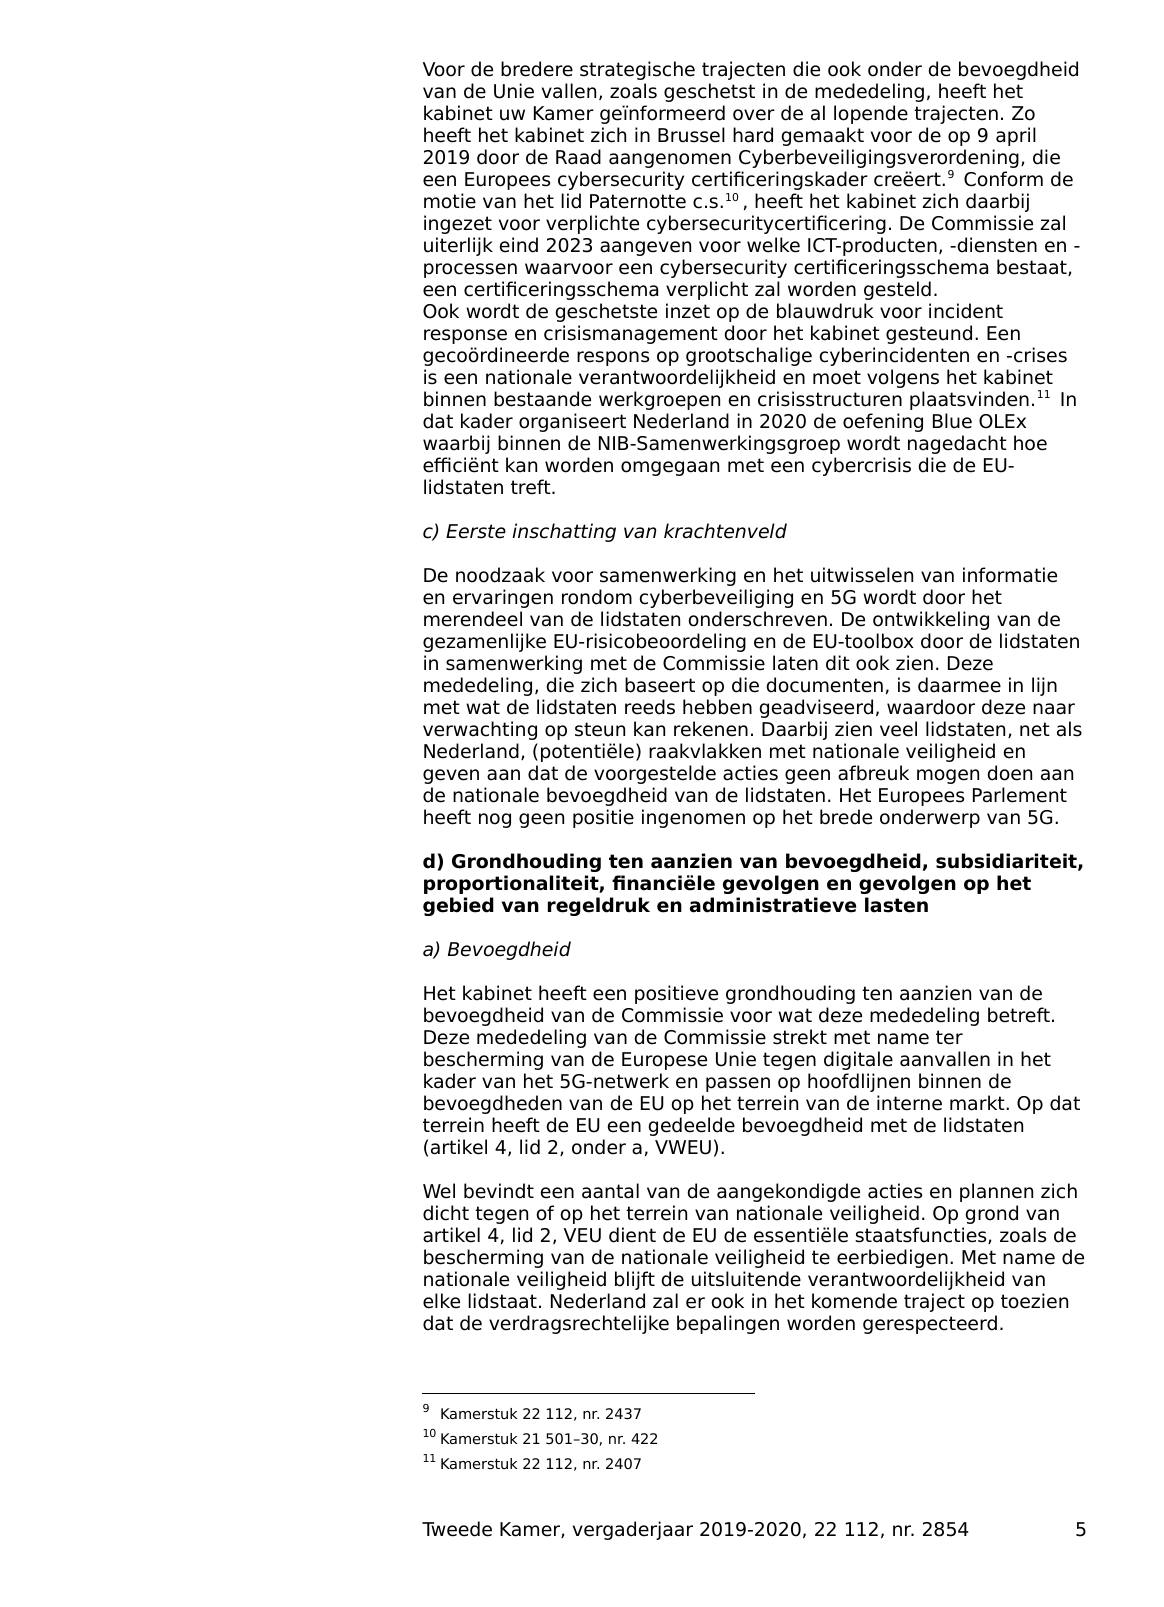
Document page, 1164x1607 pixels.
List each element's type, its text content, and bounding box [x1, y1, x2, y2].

text Ook wordt de geschetste inzet op de blauwdruk voor incident response en crisismanagement door het kabinet gesteund. Een gecoördineerde respons op grootschalige cyberincidenten en -crises is een nationale verantwoordelijkheid en moet volgens het kabinet binnen bestaande werkgroepen en crisisstructuren plaatsvinden. In dat kader organiseert Nederland in 2020 de oefening Blue OLEx waarbij binnen de NIB-Samenwerkingsgroep wordt nagedacht hoe efficiënt kan worden omgegaan met een cybercrisis die de EU-lidstaten treft. [422, 301, 1087, 499]
text De noodzaak voor samenwerking en het uitwisselen van informatie en ervaringen rondom cyberbeveiliging en 5G wordt door het merendeel van de lidstaten onderschreven. De ontwikkeling van de gezamenlijke EU-risicobeoordeling en de EU-toolbox door de lidstaten in samenwerking met de Commissie laten dit ook zien. Deze mededeling, die zich baseert op die documenten, is daarmee in lijn met wat de lidstaten reeds hebben geadviseerd, waardoor deze naar verwachting op steun kan rekenen. Daarbij zien veel lidstaten, net als Nederland, (potentiële) raakvlakken met nationale veiligheid en geven aan dat de voorgestelde acties geen afbreuk mogen doen aan de nationale bevoegdheid van de lidstaten. Het Europees Parlement heeft nog geen positie ingenomen op het brede onderwerp van 5G. [422, 565, 1087, 829]
subtitle a) Bevoegdheid [422, 939, 1087, 961]
text Wel bevindt een aantal van de aangekondigde acties en plannen zich dicht tegen of op het terrein van nationale veiligheid. Op grond van artikel 4, lid 2, VEU dient de EU de essentiële staatsfuncties, zoals de bescherming van de nationale veiligheid te eerbiedigen. Met name de nationale veiligheid blijft de uitsluitende verantwoordelijkheid van elke lidstaat. Nederland zal er ook in het komende traject op toezien dat de verdragsrechtelijke bepalingen worden gerespecteerd. [422, 1181, 1087, 1335]
subtitle c) Eerste inschatting van krachtenveld [422, 521, 1087, 543]
text Kamerstuk 22 112, nr. 2407 [422, 1452, 1087, 1474]
text Het kabinet heeft een positieve grondhouding ten aanzien van de bevoegdheid van de Commissie voor wat deze mededeling betreft. Deze mededeling van de Commissie strekt met name ter bescherming van de Europese Unie tegen digitale aanvallen in het kader van het 5G-netwerk en passen op hoofdlijnen binnen de bevoegdheden van de EU op het terrein van de interne markt. Op dat terrein heeft de EU een gedeelde bevoegdheid met de lidstaten (artikel 4, lid 2, onder a, VWEU). [422, 983, 1087, 1159]
text Kamerstuk 22 112, nr. 2437 [422, 1402, 1087, 1424]
text Voor de bredere strategische trajecten die ook onder de bevoegdheid van de Unie vallen, zoals geschetst in de mededeling, heeft het kabinet uw Kamer geïnformeerd over de al lopende trajecten. Zo heeft het kabinet zich in Brussel hard gemaakt voor de op 9 april 2019 door de Raad aangenomen Cyberbeveiligingsverordening, die een Europees cybersecurity certificeringskader creëert. Conform de motie van het lid Paternotte c.s., heeft het kabinet zich daarbij ingezet voor verplichte cybersecuritycertificering. De Commissie zal uiterlijk eind 2023 aangeven voor welke ICT-producten, -diensten en -processen waarvoor een cybersecurity certificeringsschema bestaat, een certificeringsschema verplicht zal worden gesteld. [422, 59, 1087, 301]
subtitle d) Grondhouding ten aanzien van bevoegdheid, subsidiariteit, proportionaliteit, financiële gevolgen en gevolgen op het gebied van regeldruk en administratieve lasten [422, 851, 1087, 917]
text Kamerstuk 21 501–30, nr. 422 [422, 1427, 1087, 1449]
